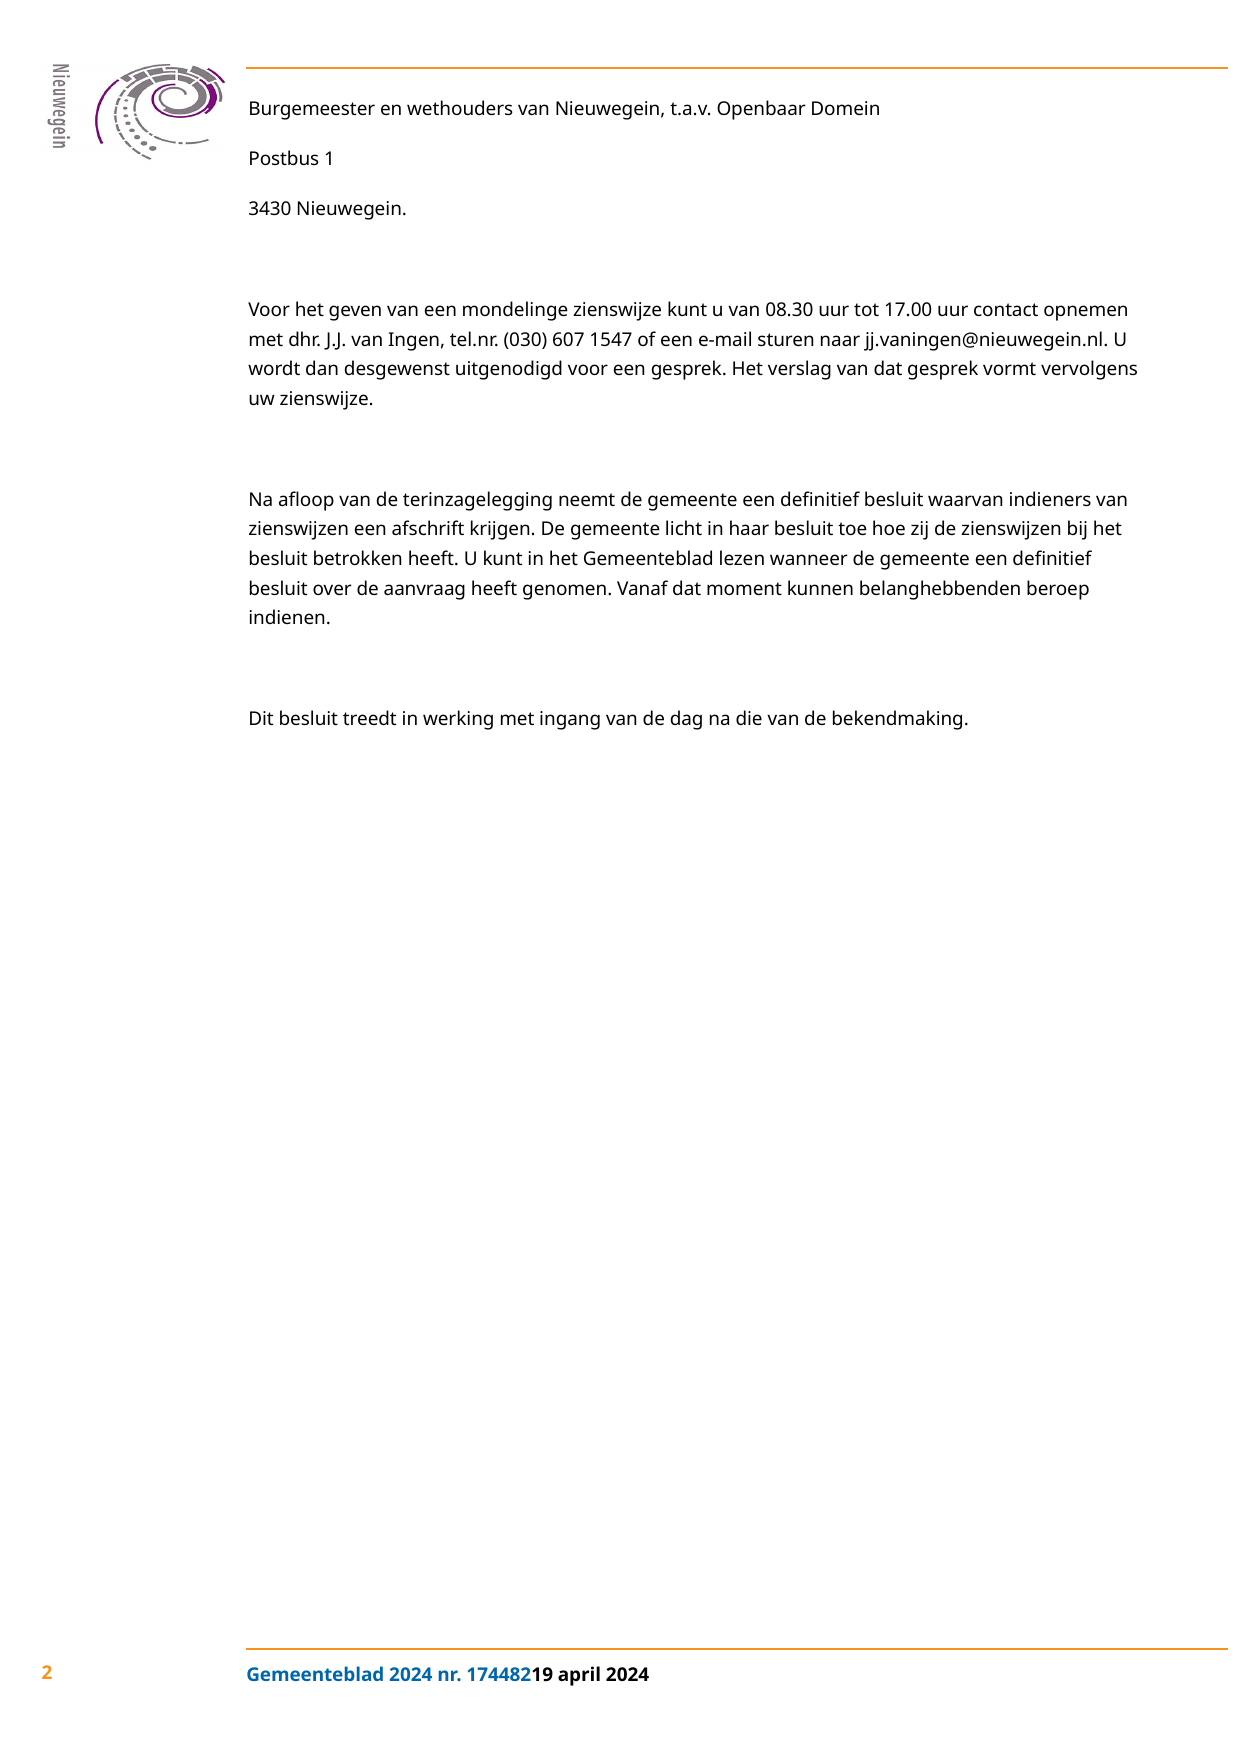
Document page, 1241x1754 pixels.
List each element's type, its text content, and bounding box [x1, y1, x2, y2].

text 3430 Nieuwegein. [248, 196, 1152, 221]
picture [41, 47, 231, 172]
text Dit besluit treedt in werking met ingang van de dag na die van de bekendmaking. [248, 705, 1152, 731]
text Burgemeester en wethouders van Nieuwegein, t.a.v. Openbaar Domein [248, 95, 1152, 121]
text Voor het geven van een mondelinge zienswijze kunt u van 08.30 uur tot 17.00 uur contact opnemen met dhr. J.J. van Ingen, tel.nr. (030) 607 1547 of een e-mail sturen naar jj.vaningen@nieuwegein.nl. U wordt dan desgewenst uitgenodigd voor een gesprek. Het verslag van dat gesprek vormt vervolgens uw zienswijze. [248, 296, 1152, 411]
text Na afloop van de terinzagelegging neemt de gemeente een definitief besluit waarvan indieners van zienswijzen een afschrift krijgen. De gemeente licht in haar besluit toe hoe zij de zienswijzen bij het besluit betrokken heeft. U kunt in het Gemeenteblad lezen wanneer de gemeente een definitief besluit over de aanvraag heeft genomen. Vanaf dat moment kunnen belanghebbenden beroep indienen. [248, 486, 1152, 630]
text Postbus 1 [248, 145, 1152, 171]
